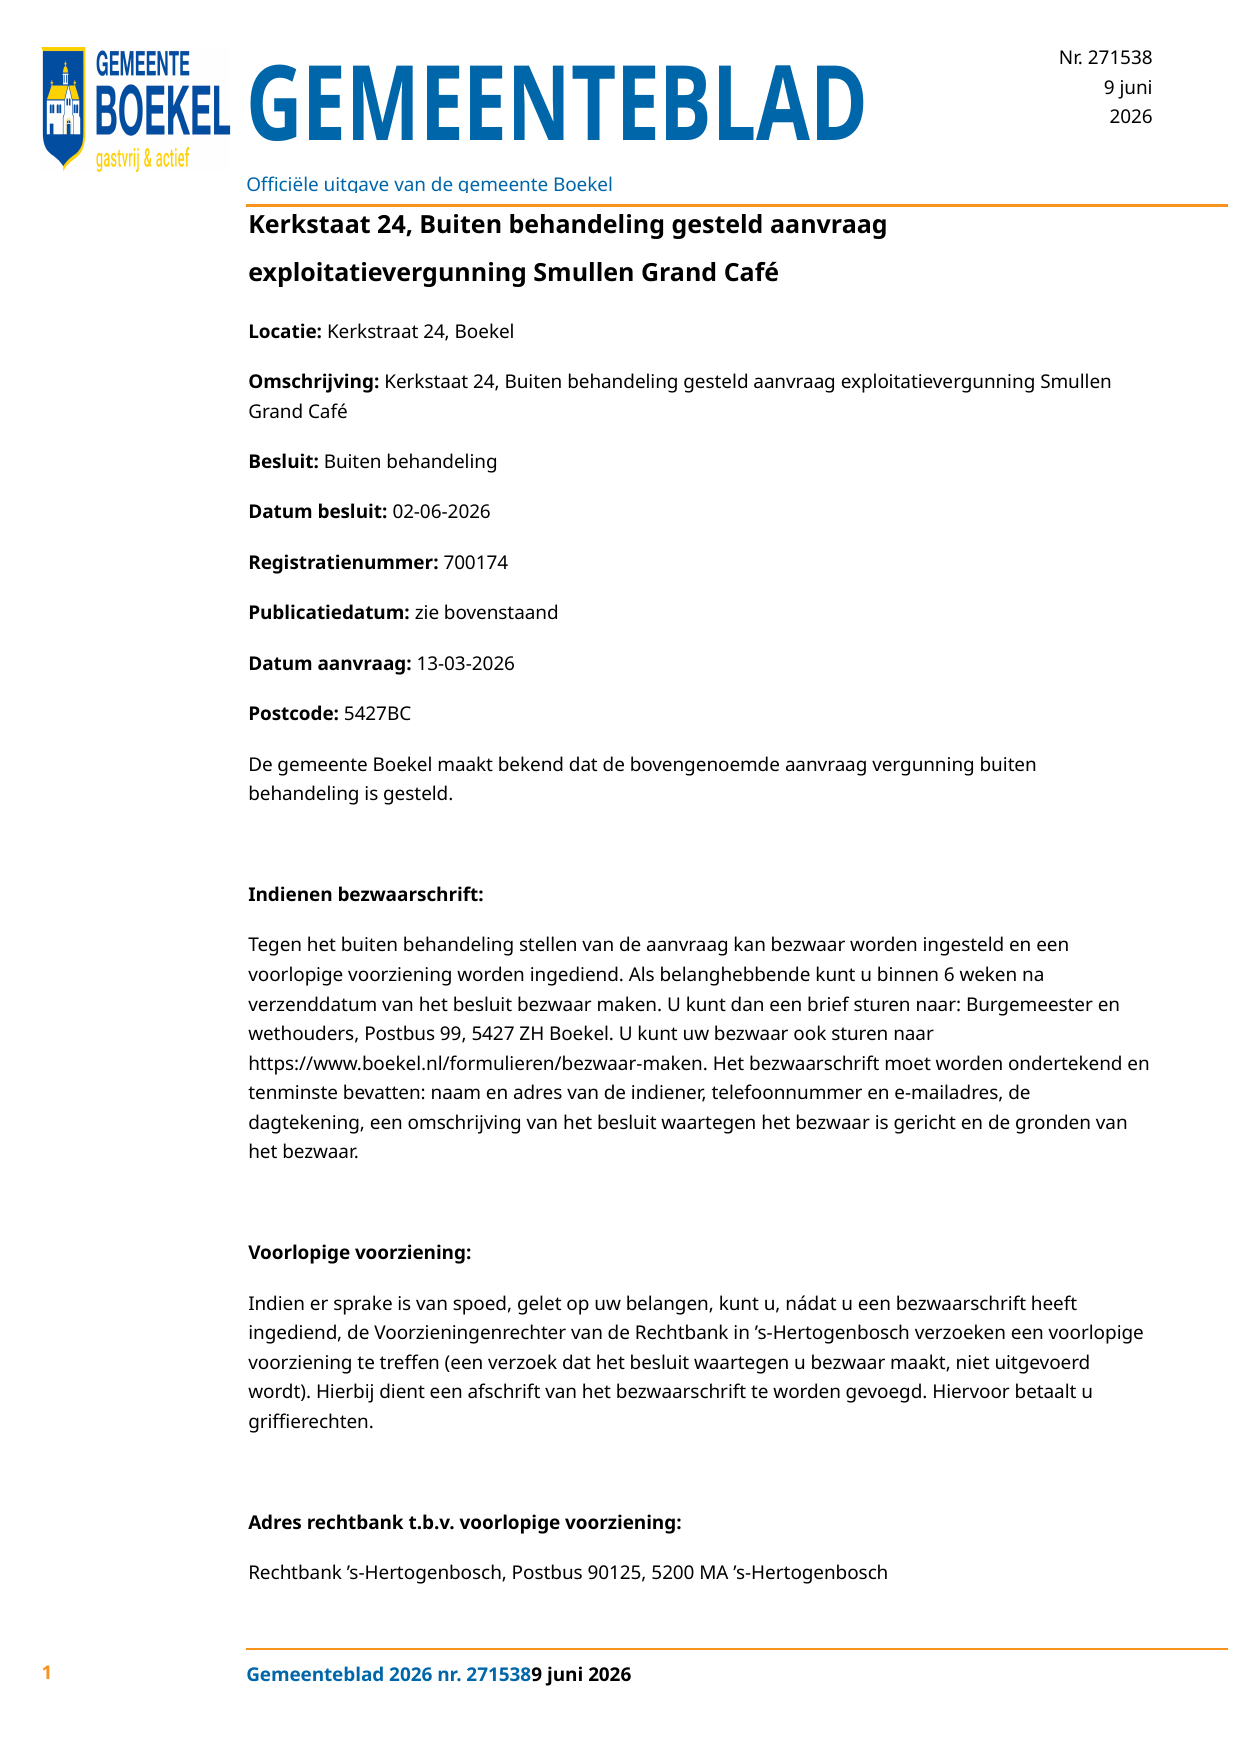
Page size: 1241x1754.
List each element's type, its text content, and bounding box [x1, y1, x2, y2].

text Omschrijving: Kerkstaat 24, Buiten behandeling gesteld aanvraag exploitatievergunning Smullen Grand Café [248, 368, 1152, 424]
text Rechtbank ’s-Hertogenbosch, Postbus 90125, 5200 MA ’s-Hertogenbosch [248, 1559, 1152, 1585]
text Locatie: Kerkstraat 24, Boekel [248, 318, 1152, 344]
picture [41, 47, 231, 172]
text Registratienummer: 700174 [248, 549, 1152, 575]
text Besluit: Buiten behandeling [248, 448, 1152, 474]
text Indien er sprake is van spoed, gelet op uw belangen, kunt u, nádat u een bezwaarschrift heeft ingediend, de Voorzieningenrechter van de Rechtbank in ’s-Hertogenbosch verzoeken een voorlopige voorziening te treffen (een verzoek dat het besluit waartegen u bezwaar maakt, niet uitgevoerd wordt). Hierbij dient een afschrift van het bezwaarschrift te worden gevoegd. Hiervoor betaalt u griffierechten. [248, 1290, 1152, 1434]
text Postcode: 5427BC [248, 700, 1152, 726]
text Adres rechtbank t.b.v. voorlopige voorziening: [248, 1509, 1152, 1535]
text Indienen bezwaarschrift: [248, 881, 1152, 907]
text Datum aanvraag: 13-03-2026 [248, 650, 1152, 676]
text Publicatiedatum: zie bovenstaand [248, 599, 1152, 625]
text Datum besluit: 02-06-2026 [248, 499, 1152, 524]
text Kerkstaat 24, Buiten behandeling gesteld aanvraag exploitatievergunning Smullen Grand Café [248, 207, 1152, 288]
text Voorlopige voorziening: [248, 1239, 1152, 1265]
text Tegen het buiten behandeling stellen van de aanvraag kan bezwaar worden ingesteld en een voorlopige voorziening worden ingediend. Als belanghebbende kunt u binnen 6 weken na verzenddatum van het besluit bezwaar maken. U kunt dan een brief sturen naar: Burgemeester en wethouders, Postbus 99, 5427 ZH Boekel. U kunt uw bezwaar ook sturen naar https://www.boekel.nl/formulieren/bezwaar-maken. Het bezwaarschrift moet worden ondertekend en tenminste bevatten: naam en adres van de indiener, telefoonnummer en e-mailadres, de dagtekening, een omschrijving van het besluit waartegen het bezwaar is gericht en de gronden van het bezwaar. [248, 932, 1152, 1164]
text De gemeente Boekel maakt bekend dat de bovengenoemde aanvraag vergunning buiten behandeling is gesteld. [248, 751, 1152, 806]
